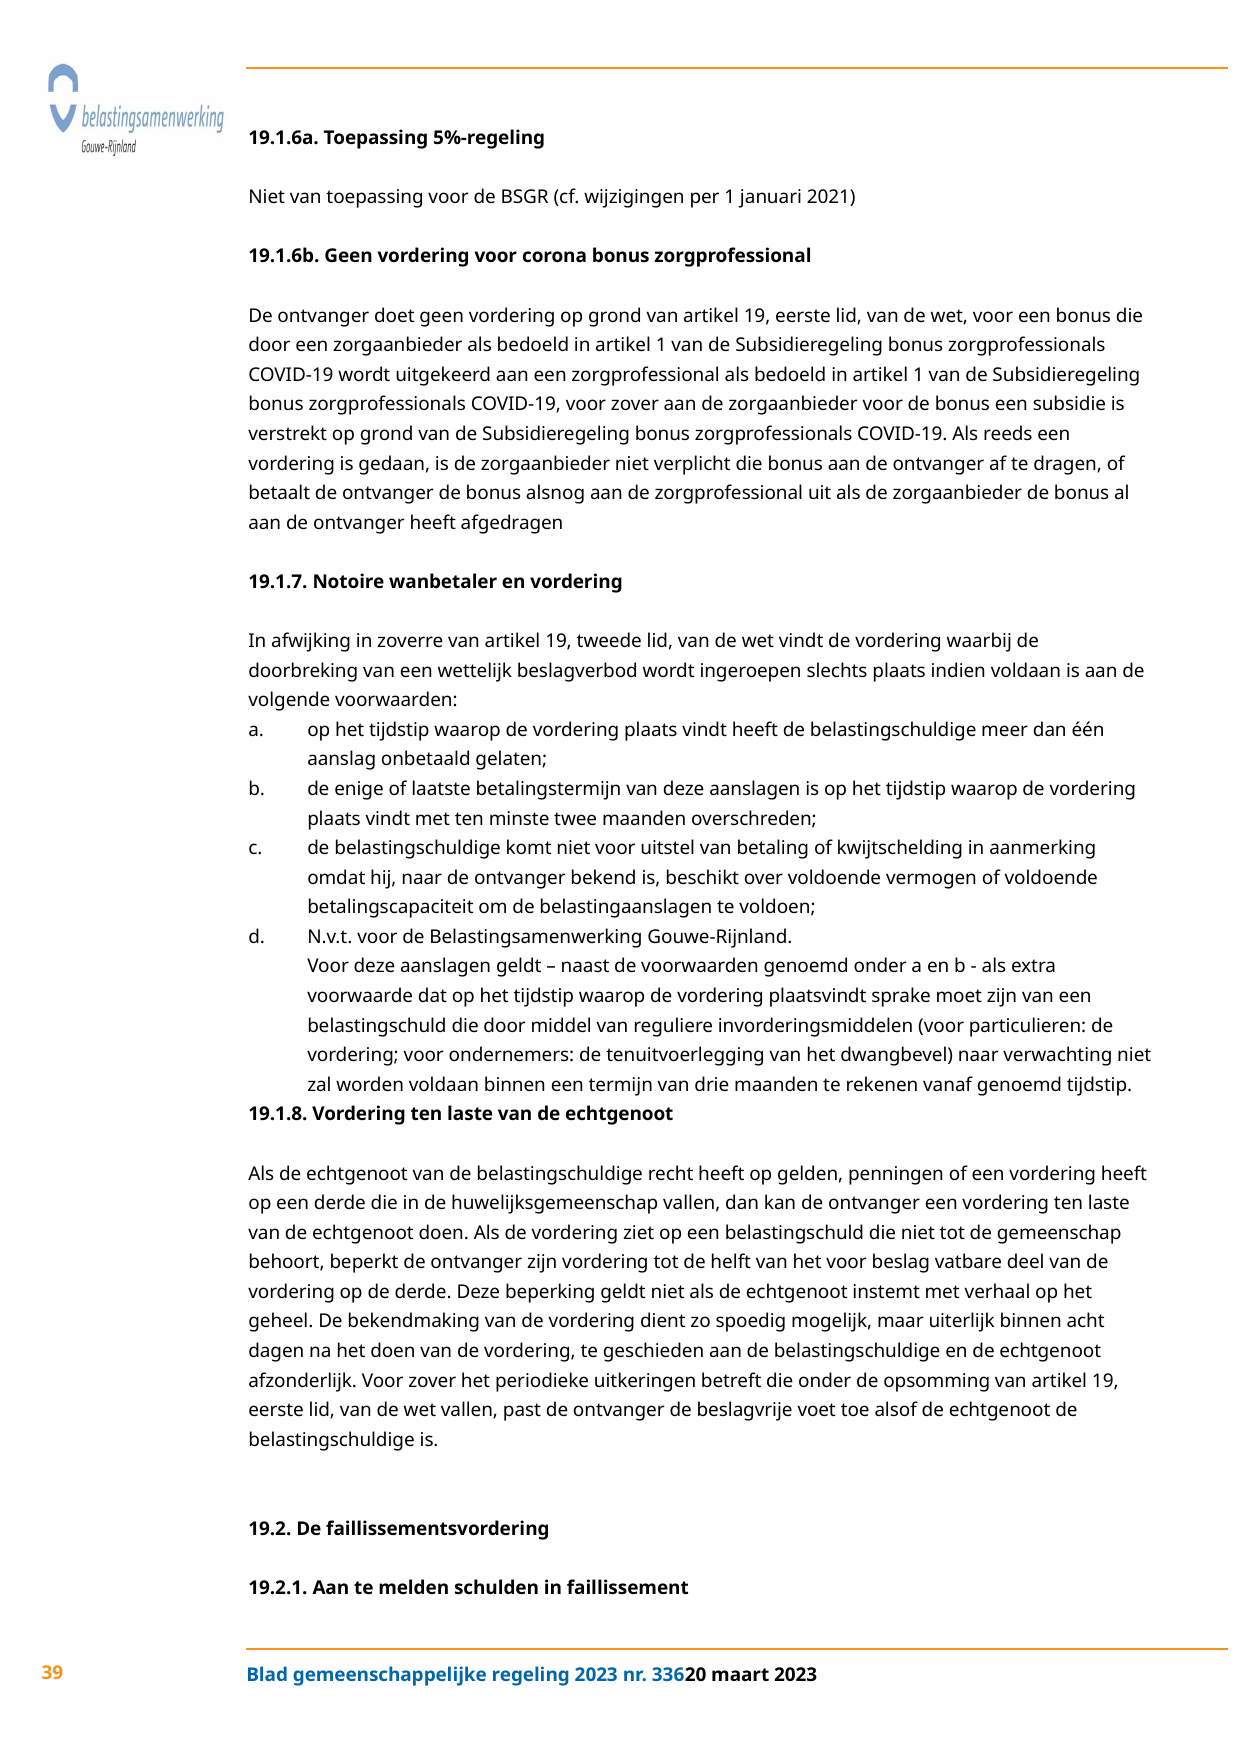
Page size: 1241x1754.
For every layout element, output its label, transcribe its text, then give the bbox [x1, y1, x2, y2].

text 19.1.6a. Toepassing 5%-regeling [248, 124, 1152, 150]
list de enige of laatste betalingstermijn van deze aanslagen is op het tijdstip waarop de vordering plaats vindt met ten minste twee maanden overschreden; [248, 775, 1152, 831]
list de belastingschuldige komt niet voor uitstel van betaling of kwijtschelding in aanmerking omdat hij, naar de ontvanger bekend is, beschikt over voldoende vermogen of voldoende betalingscapaciteit om de belastingaanslagen te voldoen; [248, 834, 1152, 919]
text Als de echtgenoot van de belastingschuldige recht heeft op gelden, penningen of een vordering heeft op een derde die in de huwelijksgemeenschap vallen, dan kan de ontvanger een vordering ten laste van de echtgenoot doen. Als de vordering ziet op een belastingschuld die niet tot de gemeenschap behoort, beperkt de ontvanger zijn vordering tot de helft van het voor beslag vatbare deel van de vordering op de derde. Deze beperking geldt niet als de echtgenoot instemt met verhaal op het geheel. De bekendmaking van de vordering dient zo spoedig mogelijk, maar uiterlijk binnen acht dagen na het doen van de vordering, te geschieden aan de belastingschuldige en de echtgenoot afzonderlijk. Voor zover het periodieke uitkeringen betreft die onder de opsomming van artikel 19, eerste lid, van de wet vallen, past de ontvanger de beslagvrije voet toe alsof de echtgenoot de belastingschuldige is. [248, 1160, 1152, 1452]
text Niet van toepassing voor de BSGR (cf. wijzigingen per 1 januari 2021) [248, 183, 1152, 209]
text 19.1.6b. Geen vordering voor corona bonus zorgprofessional [248, 243, 1152, 268]
text 19.2.1. Aan te melden schulden in faillissement [248, 1574, 1152, 1600]
picture [41, 47, 231, 172]
list op het tijdstip waarop de vordering plaats vindt heeft de belastingschuldige meer dan één aanslag onbetaald gelaten; [248, 716, 1152, 771]
text 19.1.8. Vordering ten laste van de echtgenoot [248, 1101, 1152, 1126]
text 19.1.7. Notoire wanbetaler en vordering [248, 568, 1152, 594]
text 19.2. De faillissementsvordering [248, 1515, 1152, 1541]
list N.v.t. voor de Belastingsamenwerking Gouwe-Rijnland. [248, 923, 1152, 949]
list Voor deze aanslagen geldt – naast de voorwaarden genoemd onder a en b - als extra voorwaarde dat op het tijdstip waarop de vordering plaatsvindt sprake moet zijn van een belastingschuld die door middel van reguliere invorderingsmiddelen (voor particulieren: de vordering; voor ondernemers: de tenuitvoerlegging van het dwangbevel) naar verwachting niet zal worden voldaan binnen een termijn van drie maanden te rekenen vanaf genoemd tijdstip. [248, 953, 1152, 1097]
text De ontvanger doet geen vordering op grond van artikel 19, eerste lid, van de wet, voor een bonus die door een zorgaanbieder als bedoeld in artikel 1 van de Subsidieregeling bonus zorgprofessionals COVID-19 wordt uitgekeerd aan een zorgprofessional als bedoeld in artikel 1 van de Subsidieregeling bonus zorgprofessionals COVID-19, voor zover aan de zorgaanbieder voor de bonus een subsidie is verstrekt op grond van de Subsidieregeling bonus zorgprofessionals COVID-19. Als reeds een vordering is gedaan, is de zorgaanbieder niet verplicht die bonus aan de ontvanger af te dragen, of betaalt de ontvanger de bonus alsnog aan de zorgprofessional uit als de zorgaanbieder de bonus al aan de ontvanger heeft afgedragen [248, 302, 1152, 535]
text In afwijking in zoverre van artikel 19, tweede lid, van de wet vindt de vordering waarbij de doorbreking van een wettelijk beslagverbod wordt ingeroepen slechts plaats indien voldaan is aan de volgende voorwaarden: [248, 627, 1152, 712]
